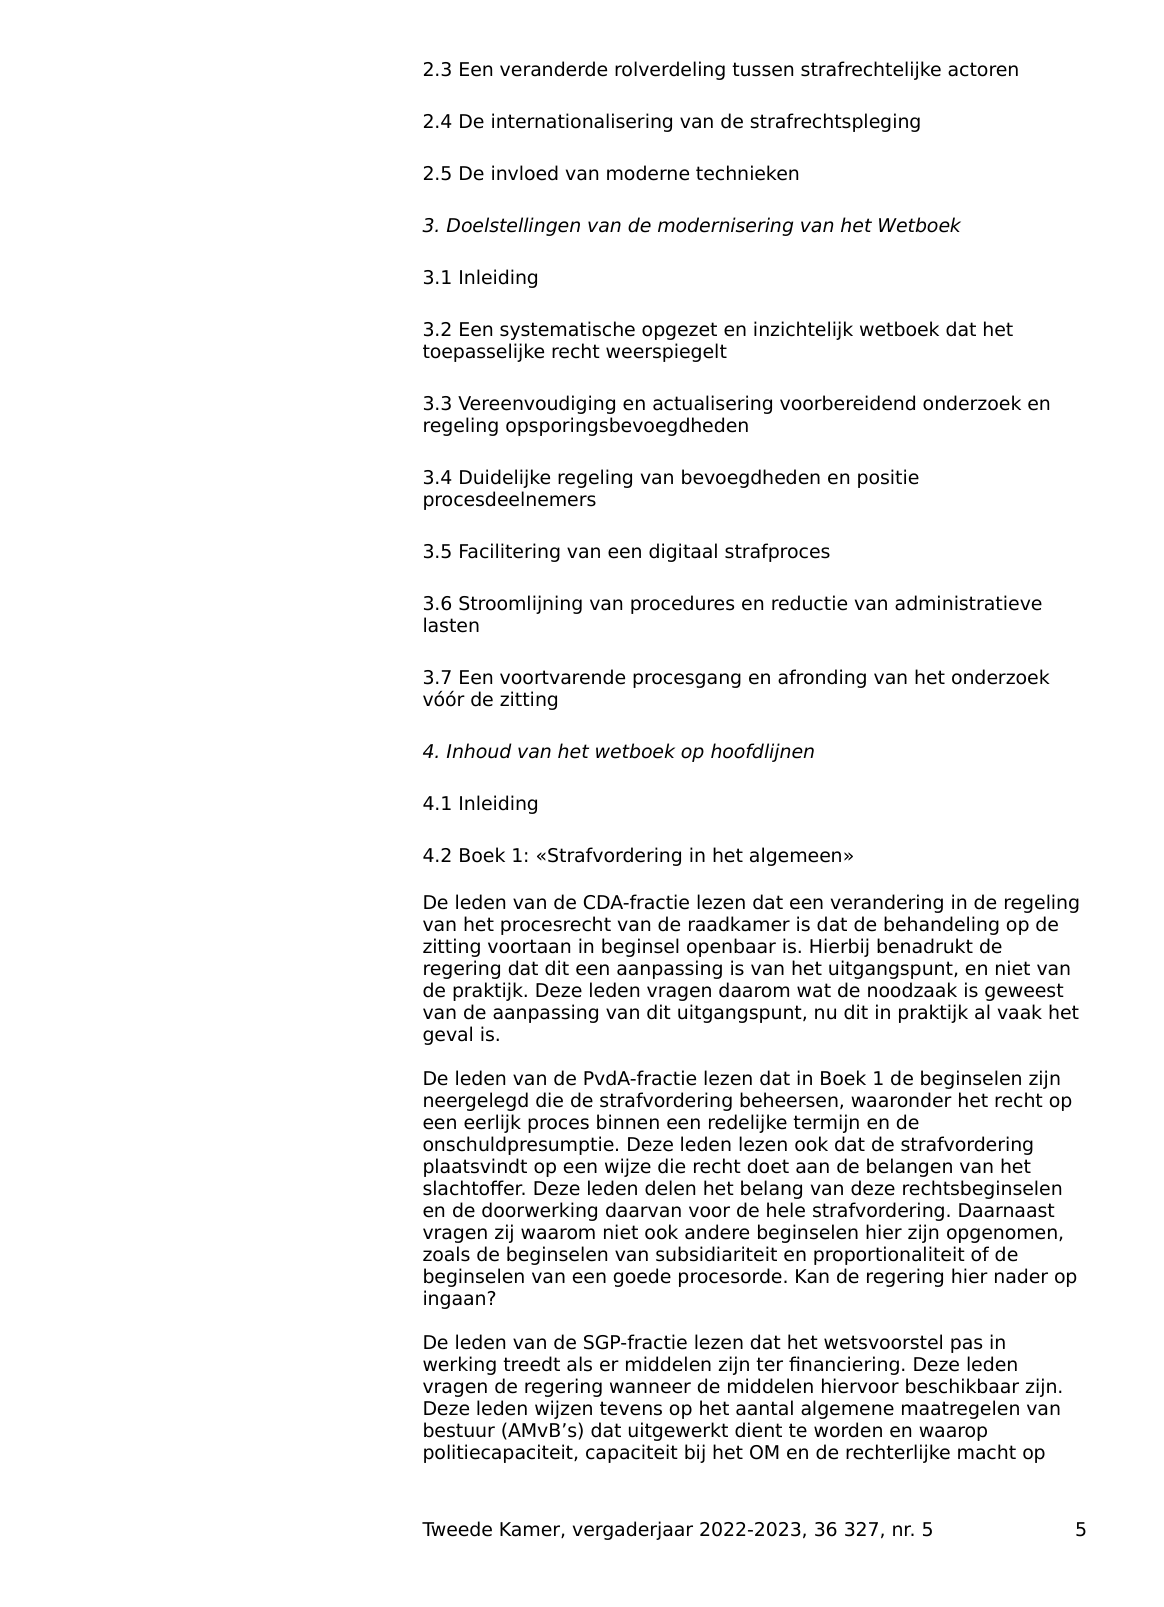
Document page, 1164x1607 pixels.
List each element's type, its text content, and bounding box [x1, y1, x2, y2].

subtitle 3.5 Facilitering van een digitaal strafproces [422, 541, 1087, 563]
subtitle 4.1 Inleiding [422, 793, 1087, 815]
subtitle 3.3 Vereenvoudiging en actualisering voorbereidend onderzoek en regeling opsporingsbevoegdheden [422, 393, 1087, 437]
subtitle 3. Doelstellingen van de modernisering van het Wetboek [422, 215, 1087, 237]
subtitle 4.2 Boek 1: «Strafvordering in het algemeen» [422, 845, 1087, 867]
subtitle 3.4 Duidelijke regeling van bevoegdheden en positie procesdeelnemers [422, 467, 1087, 511]
subtitle 3.6 Stroomlijning van procedures en reductie van administratieve lasten [422, 593, 1087, 637]
subtitle 4. Inhoud van het wetboek op hoofdlijnen [422, 741, 1087, 763]
subtitle 2.4 De internationalisering van de strafrechtspleging [422, 111, 1087, 133]
text De leden van de PvdA-fractie lezen dat in Boek 1 de beginselen zijn neergelegd die de strafvordering beheersen, waaronder het recht op een eerlijk proces binnen een redelijke termijn en de onschuldpresumptie. Deze leden lezen ook dat de strafvordering plaatsvindt op een wijze die recht doet aan de belangen van het slachtoffer. Deze leden delen het belang van deze rechtsbeginselen en de doorwerking daarvan voor de hele strafvordering. Daarnaast vragen zij waarom niet ook andere beginselen hier zijn opgenomen, zoals de beginselen van subsidiariteit en proportionaliteit of de beginselen van een goede procesorde. Kan de regering hier nader op ingaan? [422, 1068, 1087, 1309]
subtitle 3.1 Inleiding [422, 267, 1087, 289]
subtitle 3.2 Een systematische opgezet en inzichtelijk wetboek dat het toepasselijke recht weerspiegelt [422, 319, 1087, 363]
text De leden van de CDA-fractie lezen dat een verandering in de regeling van het procesrecht van de raadkamer is dat de behandeling op de zitting voortaan in beginsel openbaar is. Hierbij benadrukt de regering dat dit een aanpassing is van het uitgangspunt, en niet van de praktijk. Deze leden vragen daarom wat de noodzaak is geweest van de aanpassing van dit uitgangspunt, nu dit in praktijk al vaak het geval is. [422, 892, 1087, 1046]
text De leden van de SGP-fractie lezen dat het wetsvoorstel pas in werking treedt als er middelen zijn ter financiering. Deze leden vragen de regering wanneer de middelen hiervoor beschikbaar zijn. Deze leden wijzen tevens op het aantal algemene maatregelen van bestuur (AMvB’s) dat uitgewerkt dient te worden en waarop politiecapaciteit, capaciteit bij het OM en de rechterlijke macht op [422, 1332, 1087, 1463]
subtitle 2.5 De invloed van moderne technieken [422, 163, 1087, 185]
subtitle 3.7 Een voortvarende procesgang en afronding van het onderzoek vóór de zitting [422, 667, 1087, 711]
subtitle 2.3 Een veranderde rolverdeling tussen strafrechtelijke actoren [422, 59, 1087, 81]
